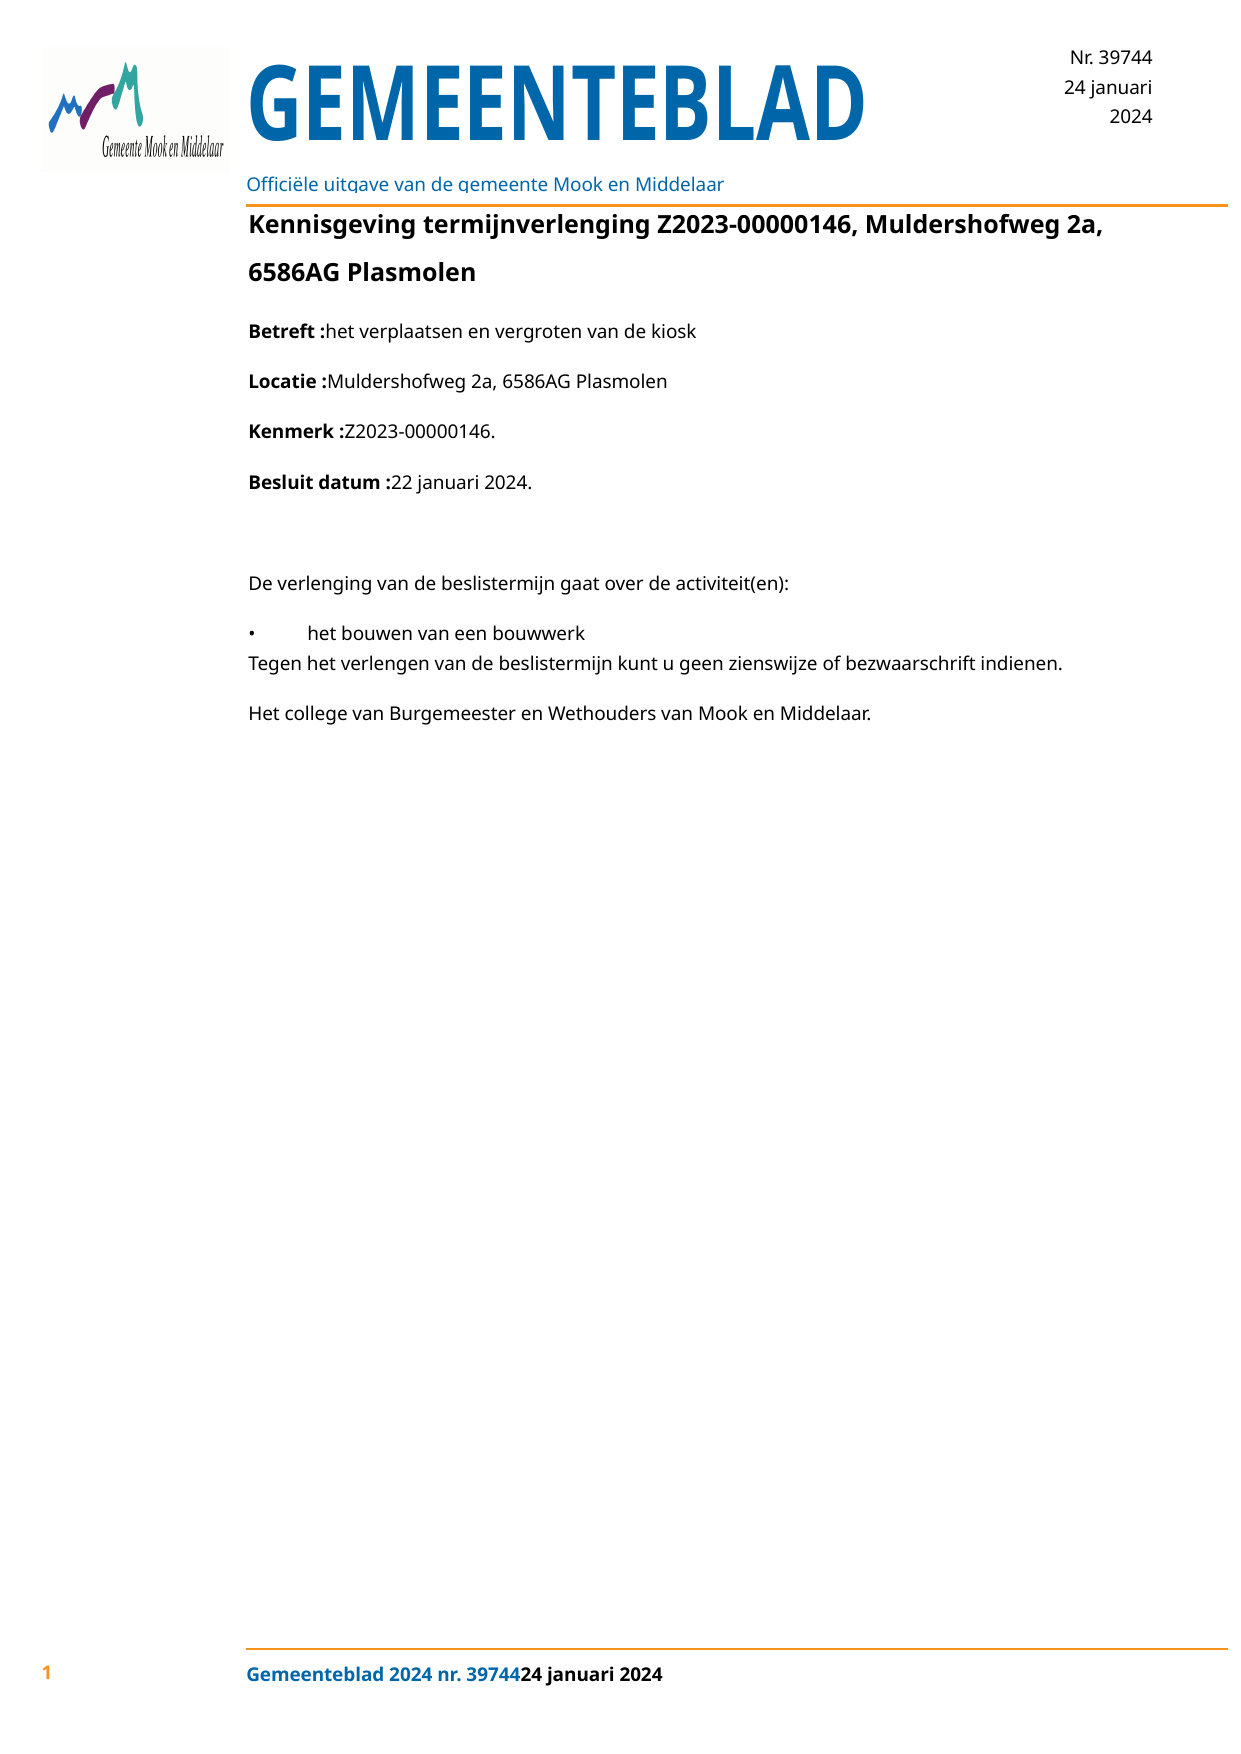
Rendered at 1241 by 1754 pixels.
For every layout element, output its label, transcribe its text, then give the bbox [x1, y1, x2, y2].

text Locatie :Muldershofweg 2a, 6586AG Plasmolen [248, 368, 1152, 394]
text Betreft :het verplaatsen en vergroten van de kiosk [248, 318, 1152, 344]
text Besluit datum :22 januari 2024. [248, 469, 1152, 495]
text Het college van Burgemeester en Wethouders van Mook en Middelaar. [248, 700, 1152, 726]
picture [41, 47, 231, 172]
list het bouwen van een bouwwerk [248, 620, 1152, 646]
text De verlenging van de beslistermijn gaat over de activiteit(en): [248, 570, 1152, 596]
text Kennisgeving termijnverlenging Z2023-00000146, Muldershofweg 2a, 6586AG Plasmolen [248, 207, 1152, 288]
text Kenmerk :Z2023-00000146. [248, 419, 1152, 444]
text Tegen het verlengen van de beslistermijn kunt u geen zienswijze of bezwaarschrift indienen. [248, 650, 1152, 676]
